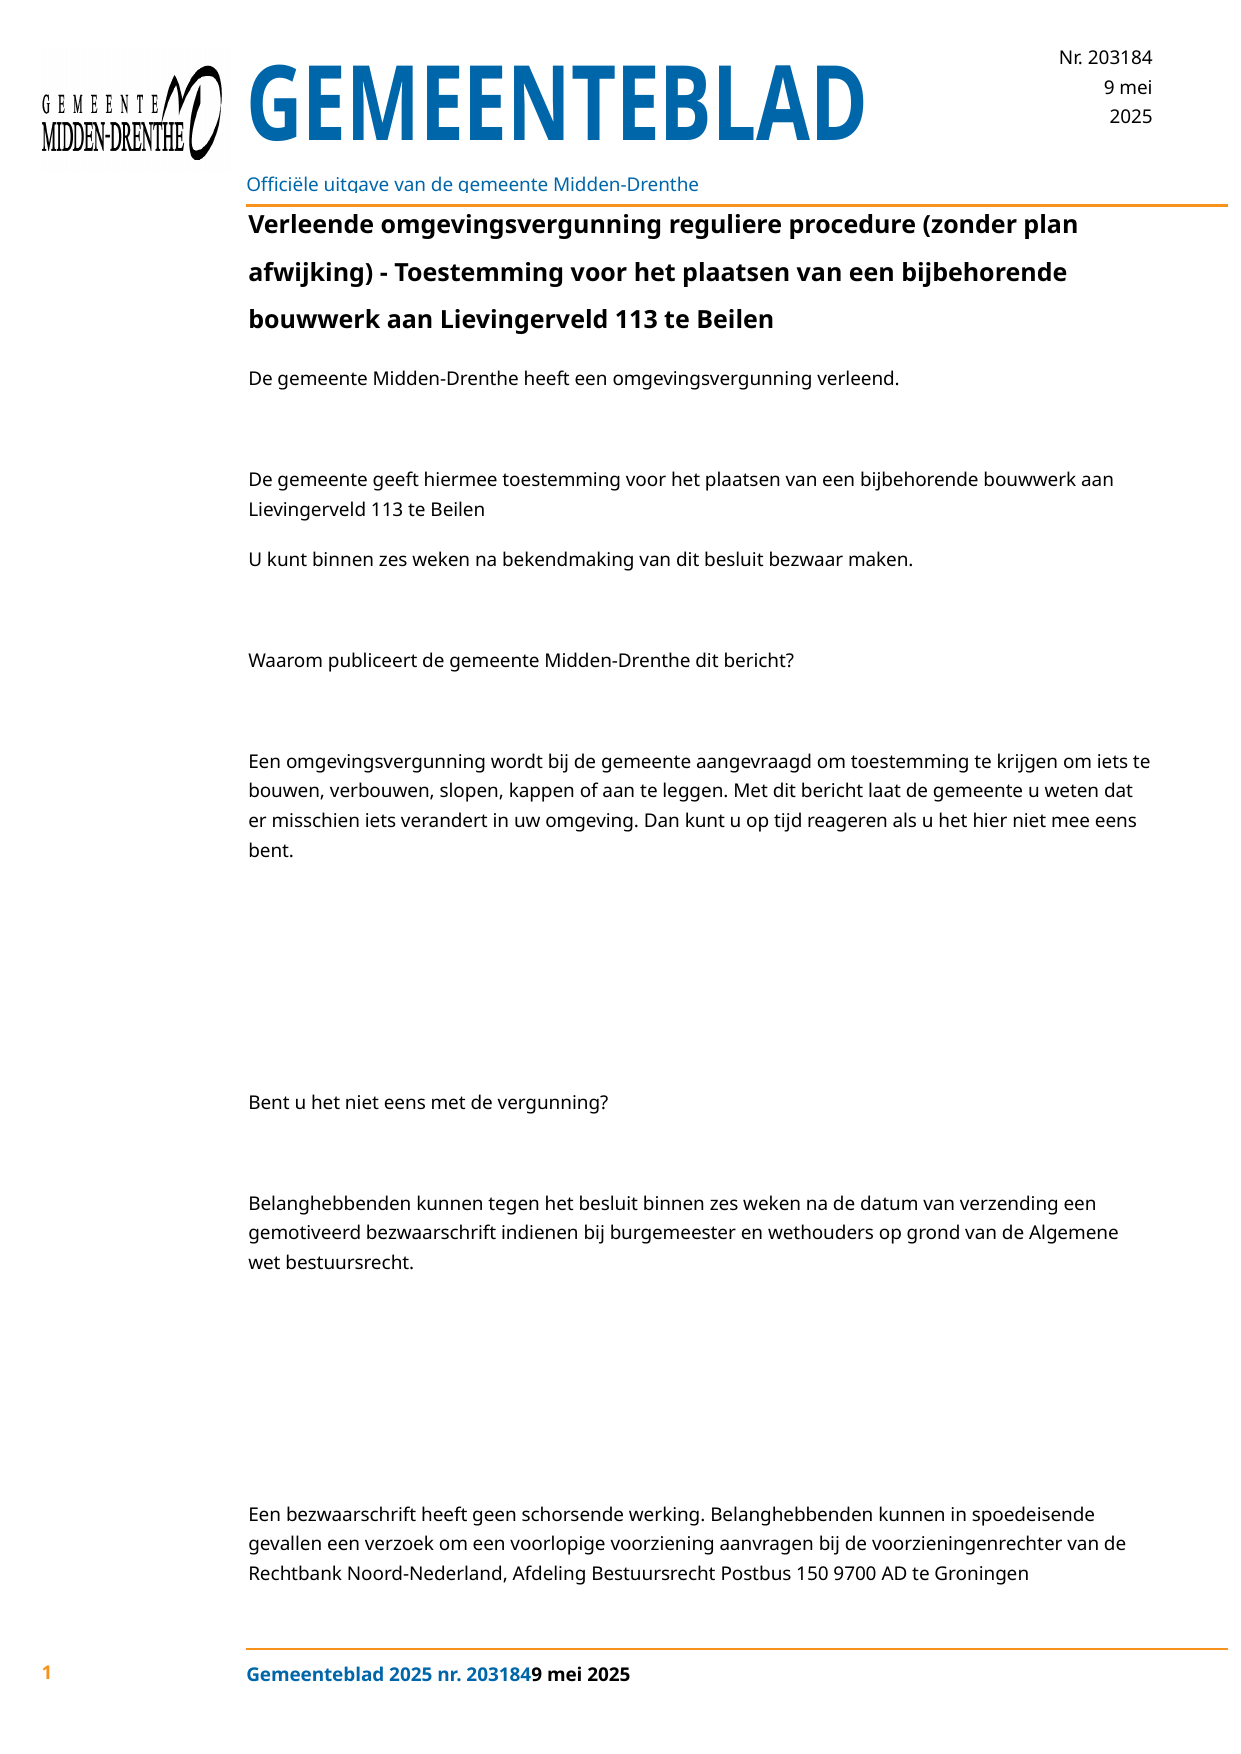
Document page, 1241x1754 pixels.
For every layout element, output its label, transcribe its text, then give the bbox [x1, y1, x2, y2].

picture [41, 47, 231, 172]
text Verleende omgevingsvergunning reguliere procedure (zonder plan afwijking) - Toestemming voor het plaatsen van een bijbehorende bouwwerk aan Lievingerveld 113 te Beilen [248, 207, 1152, 336]
text De gemeente Midden-Drenthe heeft een omgevingsvergunning verleend. [248, 366, 1152, 391]
text Waarom publiceert de gemeente Midden-Drenthe dit bericht? [248, 647, 1152, 673]
text Belanghebbenden kunnen tegen het besluit binnen zes weken na de datum van verzending een gemotiveerd bezwaarschrift indienen bij burgemeester en wethouders op grond van de Algemene wet bestuursrecht. [248, 1190, 1152, 1274]
text Een omgevingsvergunning wordt bij de gemeente aangevraagd om toestemming te krijgen om iets te bouwen, verbouwen, slopen, kappen of aan te leggen. Met dit bericht laat de gemeente u weten dat er misschien iets verandert in uw omgeving. Dan kunt u op tijd reageren als u het hier niet mee eens bent. [248, 748, 1152, 862]
text De gemeente geeft hiermee toestemming voor het plaatsen van een bijbehorende bouwwerk aan Lievingerveld 113 te Beilen [248, 466, 1152, 522]
text Bent u het niet eens met de vergunning? [248, 1089, 1152, 1114]
text Een bezwaarschrift heeft geen schorsende werking. Belanghebbenden kunnen in spoedeisende gevallen een verzoek om een voorlopige voorziening aanvragen bij de voorzieningenrechter van de Rechtbank Noord-Nederland, Afdeling Bestuursrecht Postbus 150 9700 AD te Groningen [248, 1501, 1152, 1586]
text U kunt binnen zes weken na bekendmaking van dit besluit bezwaar maken. [248, 546, 1152, 572]
